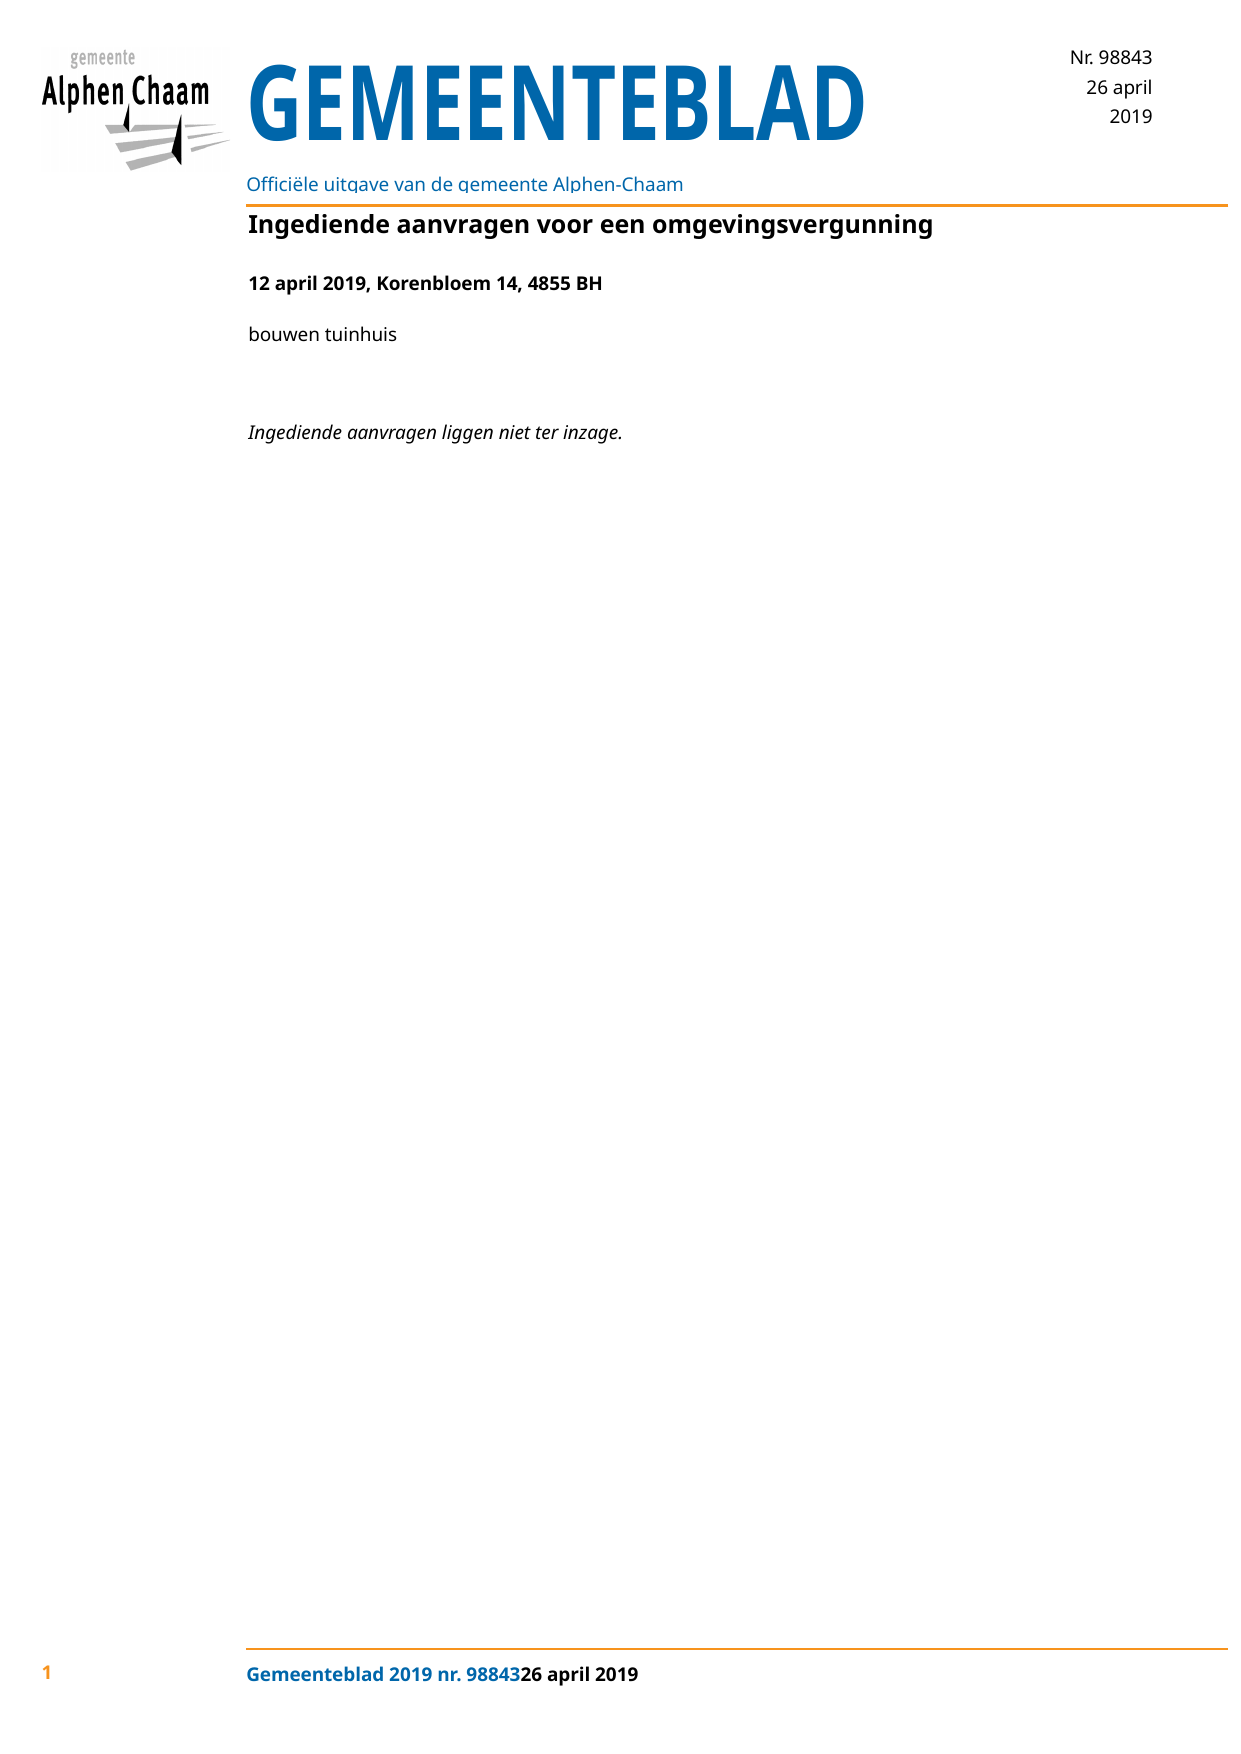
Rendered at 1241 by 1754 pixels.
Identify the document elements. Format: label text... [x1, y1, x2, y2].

text 12 april 2019, Korenbloem 14, 4855 BH [248, 270, 1152, 296]
text Ingediende aanvragen liggen niet ter inzage. [248, 419, 1152, 445]
picture [41, 47, 231, 172]
text bouwen tuinhuis [248, 321, 1152, 346]
text Ingediende aanvragen voor een omgevingsvergunning [248, 207, 1152, 241]
